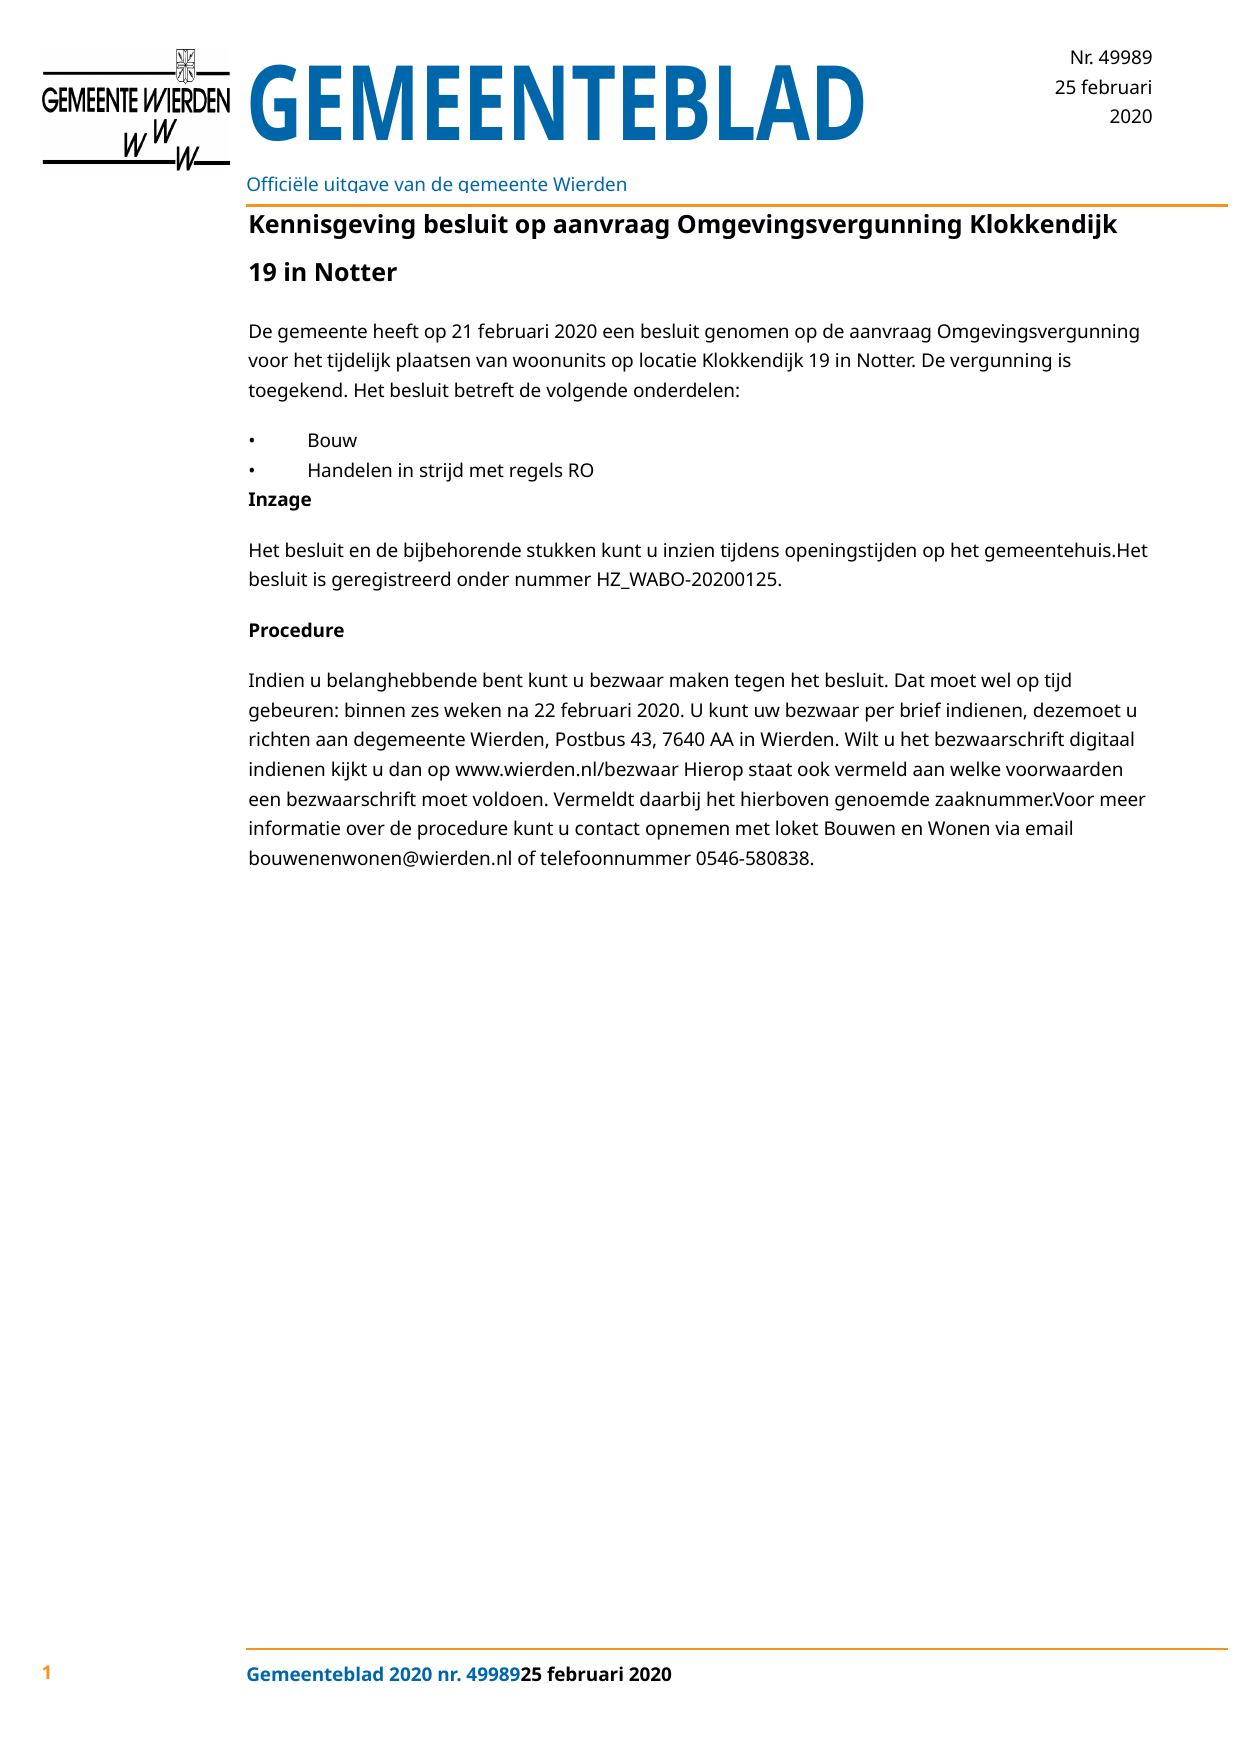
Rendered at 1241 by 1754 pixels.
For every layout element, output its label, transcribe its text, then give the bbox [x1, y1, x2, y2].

list Handelen in strijd met regels RO [248, 457, 1152, 483]
list Bouw [248, 427, 1152, 453]
text Het besluit en de bijbehorende stukken kunt u inzien tijdens openingstijden op het gemeentehuis.Het besluit is geregistreerd onder nummer HZ_WABO-20200125. [248, 537, 1152, 592]
picture [41, 47, 231, 172]
text Indien u belanghebbende bent kunt u bezwaar maken tegen het besluit. Dat moet wel op tijd gebeuren: binnen zes weken na 22 februari 2020. U kunt uw bezwaar per brief indienen, dezemoet u richten aan degemeente Wierden, Postbus 43, 7640 AA in Wierden. Wilt u het bezwaarschrift digitaal indienen kijkt u dan op www.wierden.nl/bezwaar Hierop staat ook vermeld aan welke voorwaarden een bezwaarschrift moet voldoen. Vermeldt daarbij het hierboven genoemde zaaknummer.Voor meer informatie over de procedure kunt u contact opnemen met loket Bouwen en Wonen via email bouwenenwonen@wierden.nl of telefoonnummer 0546-580838. [248, 667, 1152, 871]
text Procedure [248, 617, 1152, 643]
text Kennisgeving besluit op aanvraag Omgevingsvergunning Klokkendijk 19 in Notter [248, 207, 1152, 288]
text Inzage [248, 487, 1152, 512]
text De gemeente heeft op 21 februari 2020 een besluit genomen op de aanvraag Omgevingsvergunning voor het tijdelijk plaatsen van woonunits op locatie Klokkendijk 19 in Notter. De vergunning is toegekend. Het besluit betreft de volgende onderdelen: [248, 318, 1152, 403]
